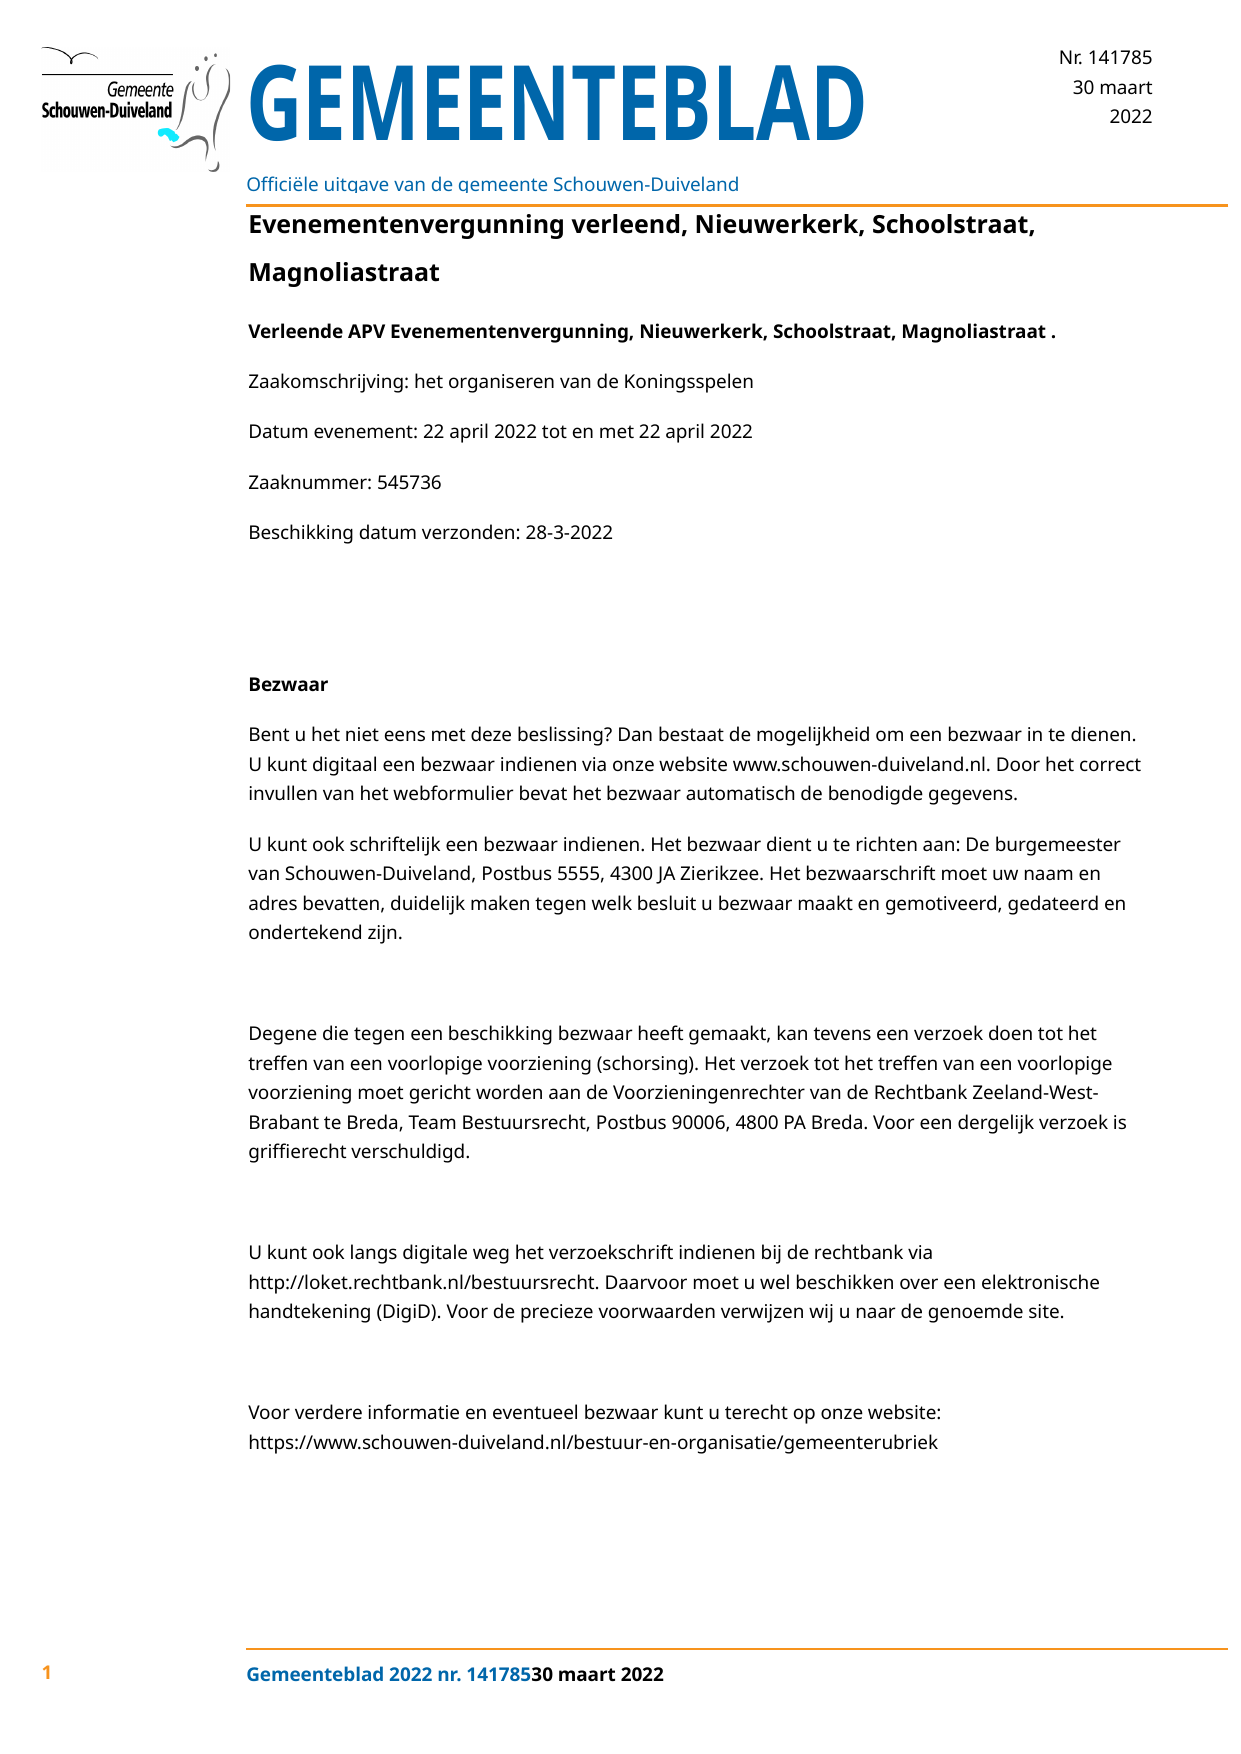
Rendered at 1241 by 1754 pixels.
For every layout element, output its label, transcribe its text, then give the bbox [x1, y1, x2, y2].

text Verleende APV Evenementenvergunning, Nieuwerkerk, Schoolstraat, Magnoliastraat . [248, 318, 1152, 344]
text U kunt ook schriftelijk een bezwaar indienen. Het bezwaar dient u te richten aan: De burgemeester van Schouwen-Duiveland, Postbus 5555, 4300 JA Zierikzee. Het bezwaarschrift moet uw naam en adres bevatten, duidelijk maken tegen welk besluit u bezwaar maakt en gemotiveerd, gedateerd en ondertekend zijn. [248, 831, 1152, 945]
text Bent u het niet eens met deze beslissing? Dan bestaat de mogelijkheid om een bezwaar in te dienen. U kunt digitaal een bezwaar indienen via onze website www.schouwen-duiveland.nl. Door het correct invullen van het webformulier bevat het bezwaar automatisch de benodigde gegevens. [248, 721, 1152, 806]
text Datum evenement: 22 april 2022 tot en met 22 april 2022 [248, 419, 1152, 444]
text Beschikking datum verzonden: 28-3-2022 [248, 519, 1152, 545]
text Zaakomschrijving: het organiseren van de Koningsspelen [248, 368, 1152, 394]
text Zaaknummer: 545736 [248, 469, 1152, 495]
text Voor verdere informatie en eventueel bezwaar kunt u terecht op onze website: https://www.schouwen-duiveland.nl/bestuur-en-organisatie/gemeenterubriek [248, 1399, 1152, 1455]
text Degene die tegen een beschikking bezwaar heeft gemaakt, kan tevens een verzoek doen tot het treffen van een voorlopige voorziening (schorsing). Het verzoek tot het treffen van een voorlopige voorziening moet gericht worden aan de Voorzieningenrechter van de Rechtbank Zeeland-West-Brabant te Breda, Team Bestuursrecht, Postbus 90006, 4800 PA Breda. Voor een dergelijk verzoek is griffierecht verschuldigd. [248, 1020, 1152, 1164]
text Bezwaar [248, 671, 1152, 697]
text U kunt ook langs digitale weg het verzoekschrift indienen bij de rechtbank via http://loket.rechtbank.nl/bestuursrecht. Daarvoor moet u wel beschikken over een elektronische handtekening (DigiD). Voor de precieze voorwaarden verwijzen wij u naar de genoemde site. [248, 1239, 1152, 1324]
text Evenementenvergunning verleend, Nieuwerkerk, Schoolstraat, Magnoliastraat [248, 207, 1152, 288]
picture [41, 47, 231, 172]
